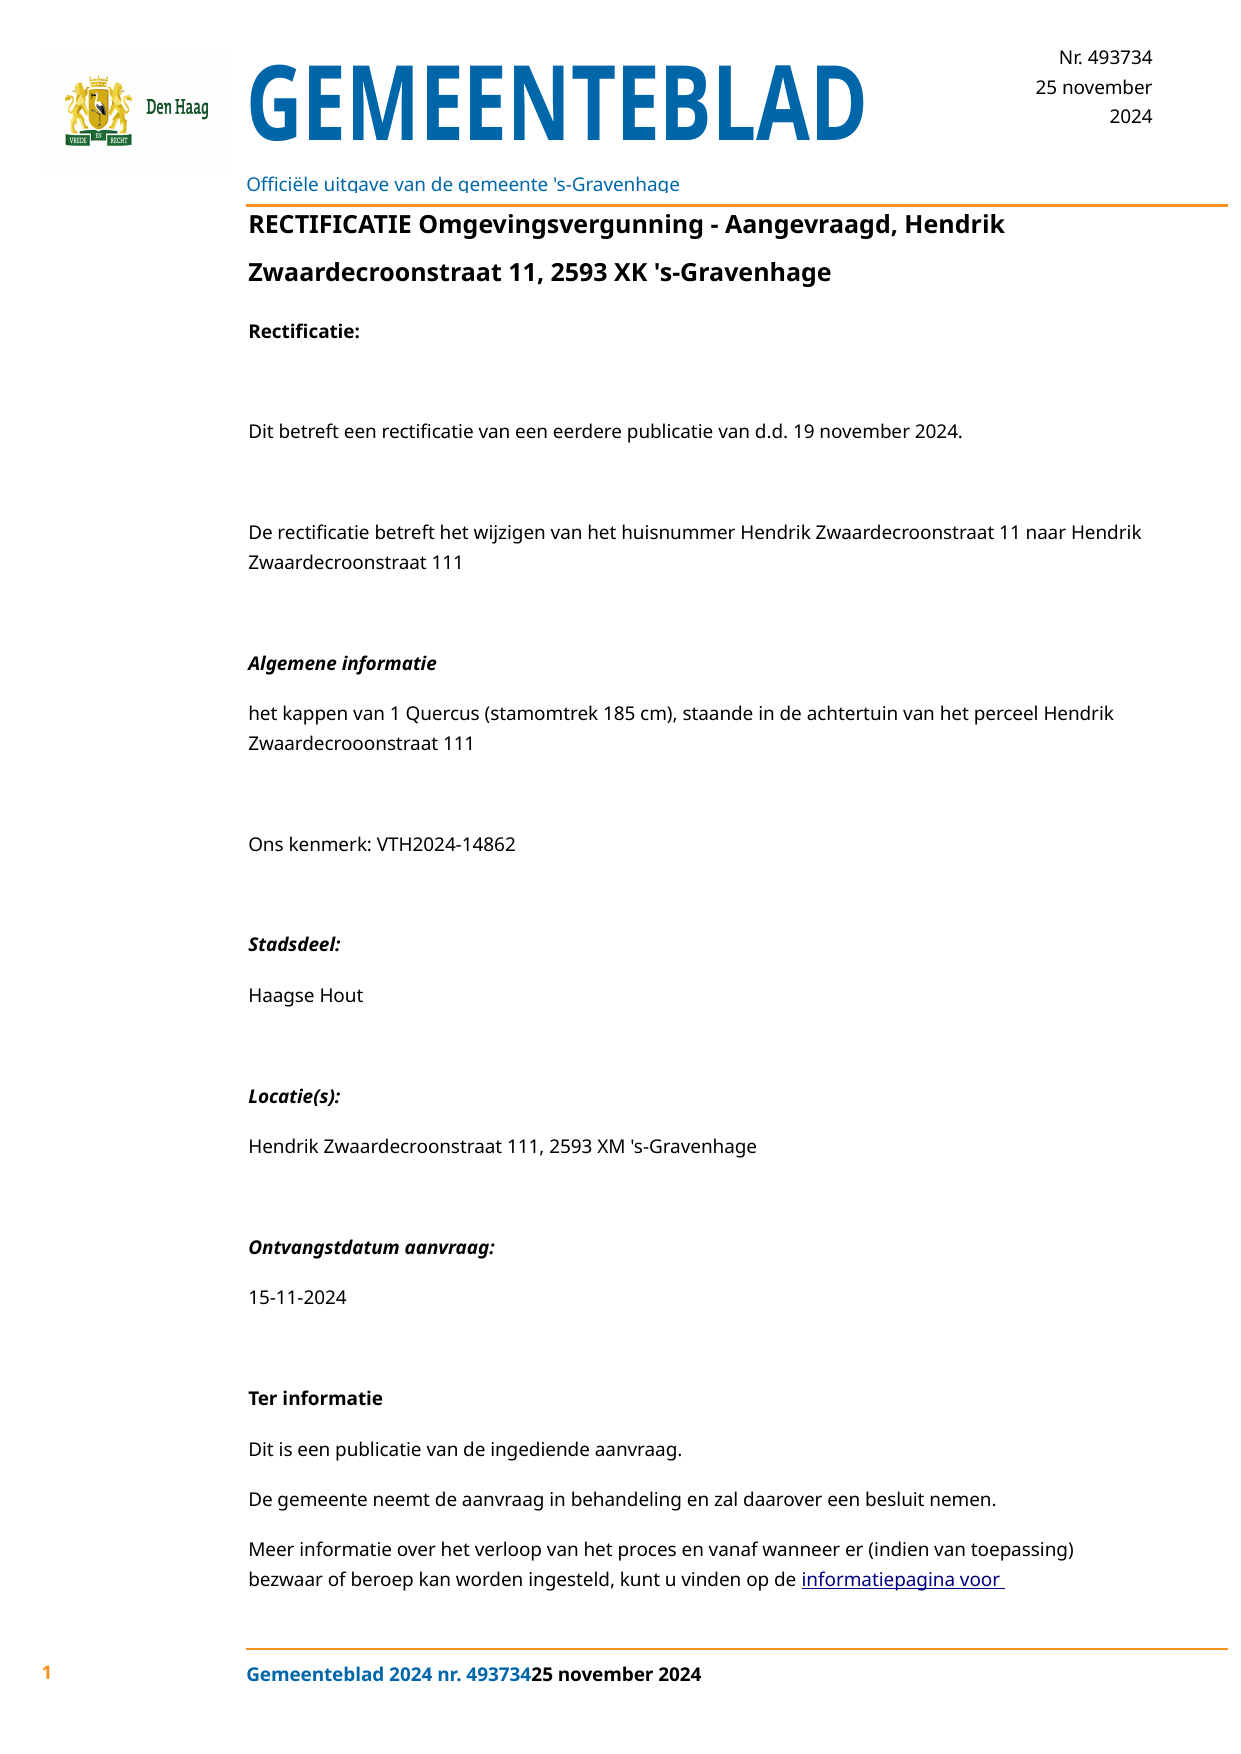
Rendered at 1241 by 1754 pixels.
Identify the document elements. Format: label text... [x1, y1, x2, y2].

text Ons kenmerk: VTH2024-14862 [248, 831, 1152, 857]
text Haagse Hout [248, 982, 1152, 1008]
text Algemene informatie [248, 650, 1152, 676]
text RECTIFICATIE Omgevingsvergunning - Aangevraagd, Hendrik Zwaardecroonstraat 11, 2593 XK 's-Gravenhage [248, 207, 1152, 288]
text Dit is een publicatie van de ingediende aanvraag. [248, 1436, 1152, 1462]
text Ter informatie [248, 1385, 1152, 1411]
text Locatie(s): [248, 1083, 1152, 1109]
text Stadsdeel: [248, 932, 1152, 957]
text het kappen van 1 Quercus (stamomtrek 185 cm), staande in de achtertuin van het perceel Hendrik Zwaardecrooonstraat 111 [248, 700, 1152, 756]
text De gemeente neemt de aanvraag in behandeling en zal daarover een besluit nemen. [248, 1486, 1152, 1512]
text Dit betreft een rectificatie van een eerdere publicatie van d.d. 19 november 2024. [248, 419, 1152, 444]
text Ontvangstdatum aanvraag: [248, 1234, 1152, 1260]
text Hendrik Zwaardecroonstraat 111, 2593 XM 's-Gravenhage [248, 1133, 1152, 1159]
picture [41, 47, 231, 172]
text Rectificatie: [248, 318, 1152, 344]
text 15-11-2024 [248, 1284, 1152, 1310]
text De rectificatie betreft het wijzigen van het huisnummer Hendrik Zwaardecroonstraat 11 naar Hendrik Zwaardecroonstraat 111 [248, 519, 1152, 575]
text Meer informatie over het verloop van het proces en vanaf wanneer er (indien van toepassing) bezwaar of beroep kan worden ingesteld, kunt u vinden op de informatiepagina voor [248, 1537, 1152, 1592]
